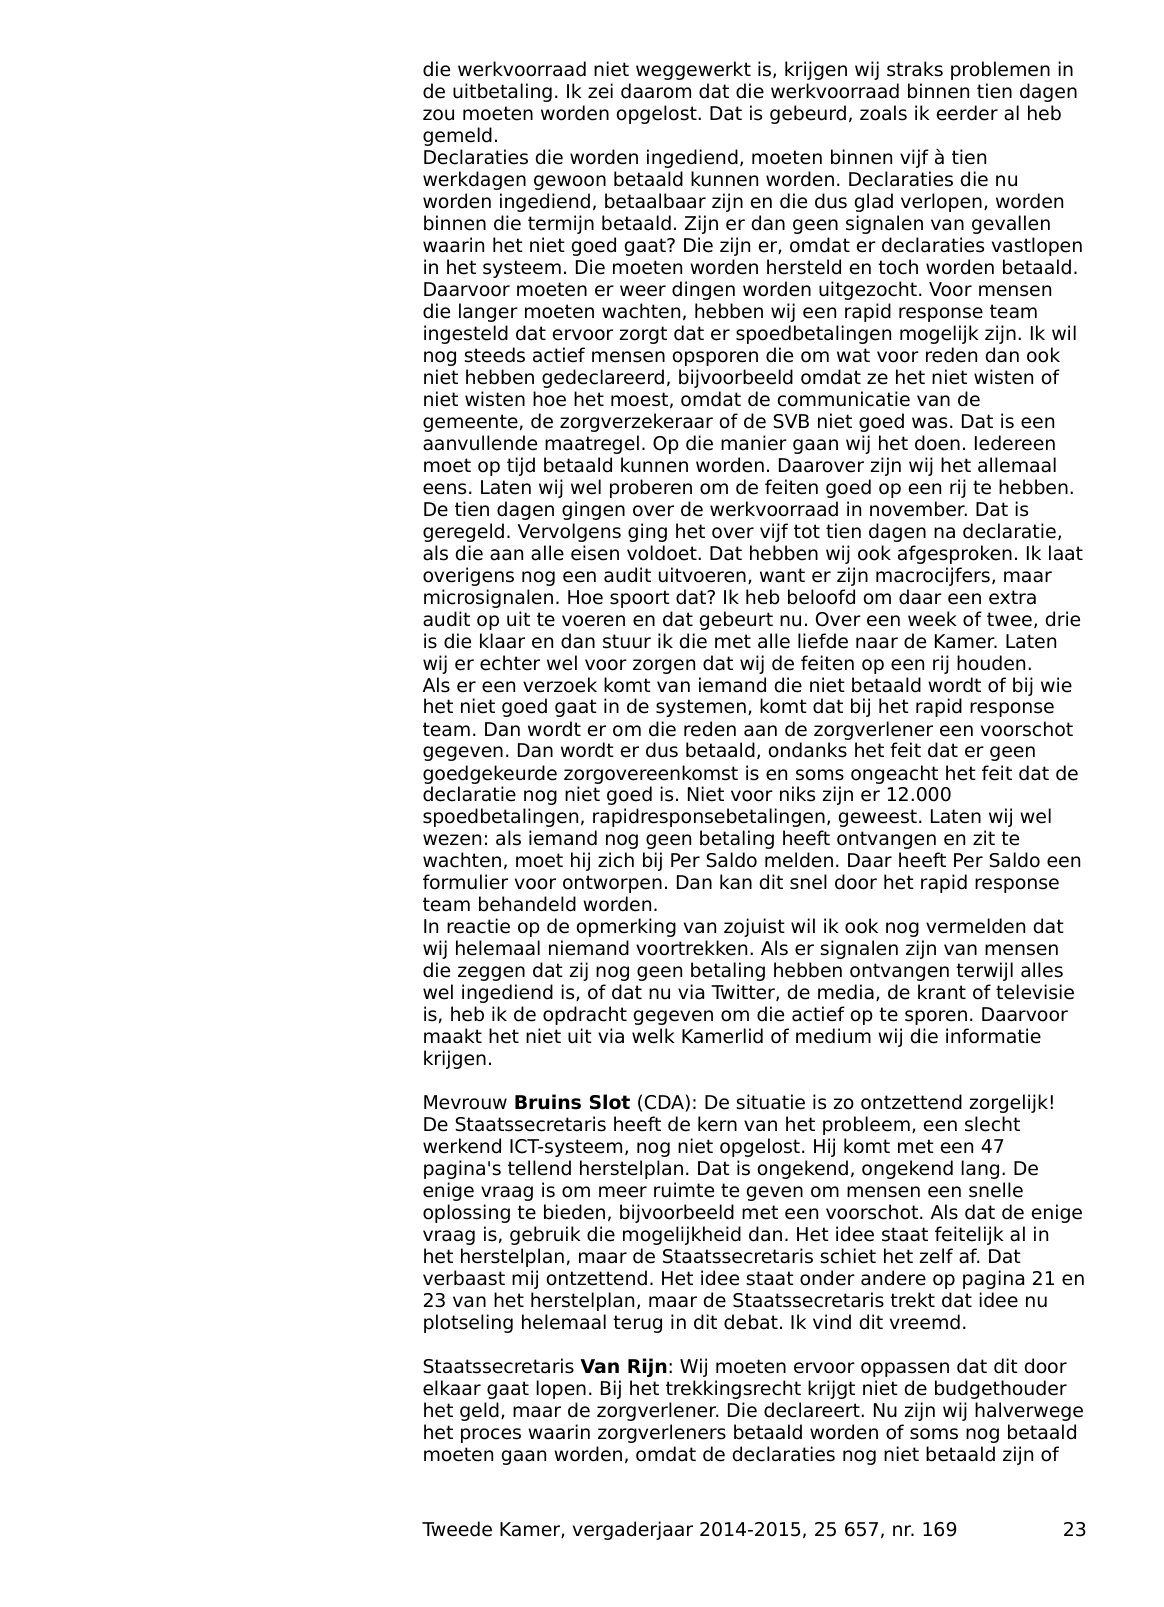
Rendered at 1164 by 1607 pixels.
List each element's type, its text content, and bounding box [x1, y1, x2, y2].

text die werkvoorraad niet weggewerkt is, krijgen wij straks problemen in de uitbetaling. Ik zei daarom dat die werkvoorraad binnen tien dagen zou moeten worden opgelost. Dat is gebeurd, zoals ik eerder al heb gemeld. [422, 59, 1087, 147]
text Declaraties die worden ingediend, moeten binnen vijf à tien werkdagen gewoon betaald kunnen worden. Declaraties die nu worden ingediend, betaalbaar zijn en die dus glad verlopen, worden binnen die termijn betaald. Zijn er dan geen signalen van gevallen waarin het niet goed gaat? Die zijn er, omdat er declaraties vastlopen in het systeem. Die moeten worden hersteld en toch worden betaald. Daarvoor moeten er weer dingen worden uitgezocht. Voor mensen die langer moeten wachten, hebben wij een rapid response team ingesteld dat ervoor zorgt dat er spoedbetalingen mogelijk zijn. Ik wil nog steeds actief mensen opsporen die om wat voor reden dan ook niet hebben gedeclareerd, bijvoorbeeld omdat ze het niet wisten of niet wisten hoe het moest, omdat de communicatie van de gemeente, de zorgverzekeraar of de SVB niet goed was. Dat is een aanvullende maatregel. Op die manier gaan wij het doen. Iedereen moet op tijd betaald kunnen worden. Daarover zijn wij het allemaal eens. Laten wij wel proberen om de feiten goed op een rij te hebben. De tien dagen gingen over de werkvoorraad in november. Dat is geregeld. Vervolgens ging het over vijf tot tien dagen na declaratie, als die aan alle eisen voldoet. Dat hebben wij ook afgesproken. Ik laat overigens nog een audit uitvoeren, want er zijn macrocijfers, maar microsignalen. Hoe spoort dat? Ik heb beloofd om daar een extra audit op uit te voeren en dat gebeurt nu. Over een week of twee, drie is die klaar en dan stuur ik die met alle liefde naar de Kamer. Laten wij er echter wel voor zorgen dat wij de feiten op een rij houden. [422, 147, 1087, 674]
text Staatssecretaris Van Rijn: Wij moeten ervoor oppassen dat dit door elkaar gaat lopen. Bij het trekkingsrecht krijgt niet de budgethouder het geld, maar de zorgverlener. Die declareert. Nu zijn wij halverwege het proces waarin zorgverleners betaald worden of soms nog betaald moeten gaan worden, omdat de declaraties nog niet betaald zijn of [422, 1356, 1087, 1466]
text Als er een verzoek komt van iemand die niet betaald wordt of bij wie het niet goed gaat in de systemen, komt dat bij het rapid response team. Dan wordt er om die reden aan de zorgverlener een voorschot gegeven. Dan wordt er dus betaald, ondanks het feit dat er geen goedgekeurde zorgovereenkomst is en soms ongeacht het feit dat de declaratie nog niet goed is. Niet voor niks zijn er 12.000 spoedbetalingen, rapidresponsebetalingen, geweest. Laten wij wel wezen: als iemand nog geen betaling heeft ontvangen en zit te wachten, moet hij zich bij Per Saldo melden. Daar heeft Per Saldo een formulier voor ontworpen. Dan kan dit snel door het rapid response team behandeld worden. [422, 674, 1087, 916]
text In reactie op de opmerking van zojuist wil ik ook nog vermelden dat wij helemaal niemand voortrekken. Als er signalen zijn van mensen die zeggen dat zij nog geen betaling hebben ontvangen terwijl alles wel ingediend is, of dat nu via Twitter, de media, de krant of televisie is, heb ik de opdracht gegeven om die actief op te sporen. Daarvoor maakt het niet uit via welk Kamerlid of medium wij die informatie krijgen. [422, 916, 1087, 1070]
text Mevrouw Bruins Slot (CDA): De situatie is zo ontzettend zorgelijk! De Staatssecretaris heeft de kern van het probleem, een slecht werkend ICT-systeem, nog niet opgelost. Hij komt met een 47 pagina's tellend herstelplan. Dat is ongekend, ongekend lang. De enige vraag is om meer ruimte te geven om mensen een snelle oplossing te bieden, bijvoorbeeld met een voorschot. Als dat de enige vraag is, gebruik die mogelijkheid dan. Het idee staat feitelijk al in het herstelplan, maar de Staatssecretaris schiet het zelf af. Dat verbaast mij ontzettend. Het idee staat onder andere op pagina 21 en 23 van het herstelplan, maar de Staatssecretaris trekt dat idee nu plotseling helemaal terug in dit debat. Ik vind dit vreemd. [422, 1092, 1087, 1334]
